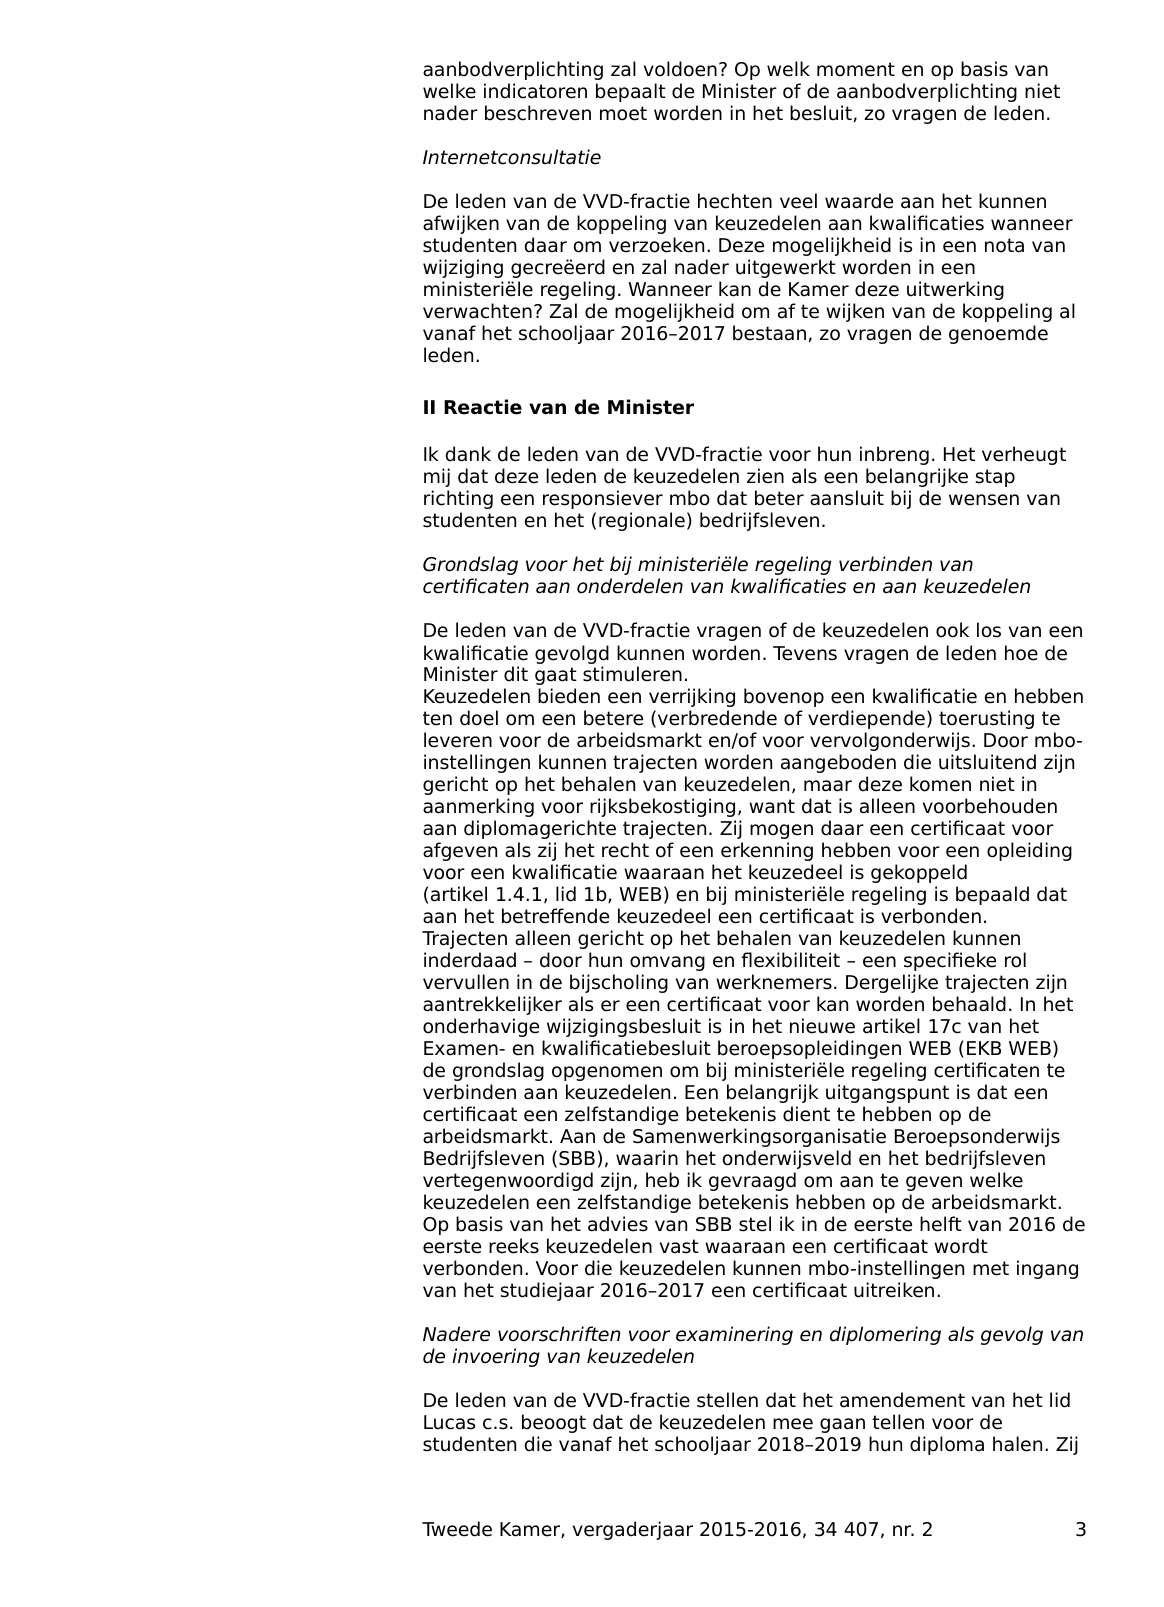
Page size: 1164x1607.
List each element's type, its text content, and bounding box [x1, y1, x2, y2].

text De leden van de VVD-fractie vragen of de keuzedelen ook los van een kwalificatie gevolgd kunnen worden. Tevens vragen de leden hoe de Minister dit gaat stimuleren. [422, 620, 1087, 686]
subtitle Nadere voorschriften voor examinering en diplomering als gevolg van de invoering van keuzedelen [422, 1324, 1087, 1368]
text aanbodverplichting zal voldoen? Op welk moment en op basis van welke indicatoren bepaalt de Minister of de aanbodverplichting niet nader beschreven moet worden in het besluit, zo vragen de leden. [422, 59, 1087, 125]
text Ik dank de leden van de VVD-fractie voor hun inbreng. Het verheugt mij dat deze leden de keuzedelen zien als een belangrijke stap richting een responsiever mbo dat beter aansluit bij de wensen van studenten en het (regionale) bedrijfsleven. [422, 444, 1087, 532]
subtitle Internetconsultatie [422, 147, 1087, 169]
subtitle II Reactie van de Minister [422, 397, 1087, 419]
text De leden van de VVD-fractie stellen dat het amendement van het lid Lucas c.s. beoogt dat de keuzedelen mee gaan tellen voor de studenten die vanaf het schooljaar 2018–2019 hun diploma halen. Zij [422, 1390, 1087, 1456]
text Trajecten alleen gericht op het behalen van keuzedelen kunnen inderdaad – door hun omvang en flexibiliteit – een specifieke rol vervullen in de bijscholing van werknemers. Dergelijke trajecten zijn aantrekkelijker als er een certificaat voor kan worden behaald. In het onderhavige wijzigingsbesluit is in het nieuwe artikel 17c van het Examen- en kwalificatiebesluit beroepsopleidingen WEB (EKB WEB) de grondslag opgenomen om bij ministeriële regeling certificaten te verbinden aan keuzedelen. Een belangrijk uitgangspunt is dat een certificaat een zelfstandige betekenis dient te hebben op de arbeidsmarkt. Aan de Samenwerkingsorganisatie Beroepsonderwijs Bedrijfsleven (SBB), waarin het onderwijsveld en het bedrijfsleven vertegenwoordigd zijn, heb ik gevraagd om aan te geven welke keuzedelen een zelfstandige betekenis hebben op de arbeidsmarkt. Op basis van het advies van SBB stel ik in de eerste helft van 2016 de eerste reeks keuzedelen vast waaraan een certificaat wordt verbonden. Voor die keuzedelen kunnen mbo-instellingen met ingang van het studiejaar 2016–2017 een certificaat uitreiken. [422, 928, 1087, 1302]
text Keuzedelen bieden een verrijking bovenop een kwalificatie en hebben ten doel om een betere (verbredende of verdiepende) toerusting te leveren voor de arbeidsmarkt en/of voor vervolgonderwijs. Door mbo-instellingen kunnen trajecten worden aangeboden die uitsluitend zijn gericht op het behalen van keuzedelen, maar deze komen niet in aanmerking voor rijksbekostiging, want dat is alleen voorbehouden aan diplomagerichte trajecten. Zij mogen daar een certificaat voor afgeven als zij het recht of een erkenning hebben voor een opleiding voor een kwalificatie waaraan het keuzedeel is gekoppeld (artikel 1.4.1, lid 1b, WEB) en bij ministeriële regeling is bepaald dat aan het betreffende keuzedeel een certificaat is verbonden. [422, 686, 1087, 928]
text De leden van de VVD-fractie hechten veel waarde aan het kunnen afwijken van de koppeling van keuzedelen aan kwalificaties wanneer studenten daar om verzoeken. Deze mogelijkheid is in een nota van wijziging gecreëerd en zal nader uitgewerkt worden in een ministeriële regeling. Wanneer kan de Kamer deze uitwerking verwachten? Zal de mogelijkheid om af te wijken van de koppeling al vanaf het schooljaar 2016–2017 bestaan, zo vragen de genoemde leden. [422, 191, 1087, 367]
subtitle Grondslag voor het bij ministeriële regeling verbinden van certificaten aan onderdelen van kwalificaties en aan keuzedelen [422, 554, 1087, 598]
